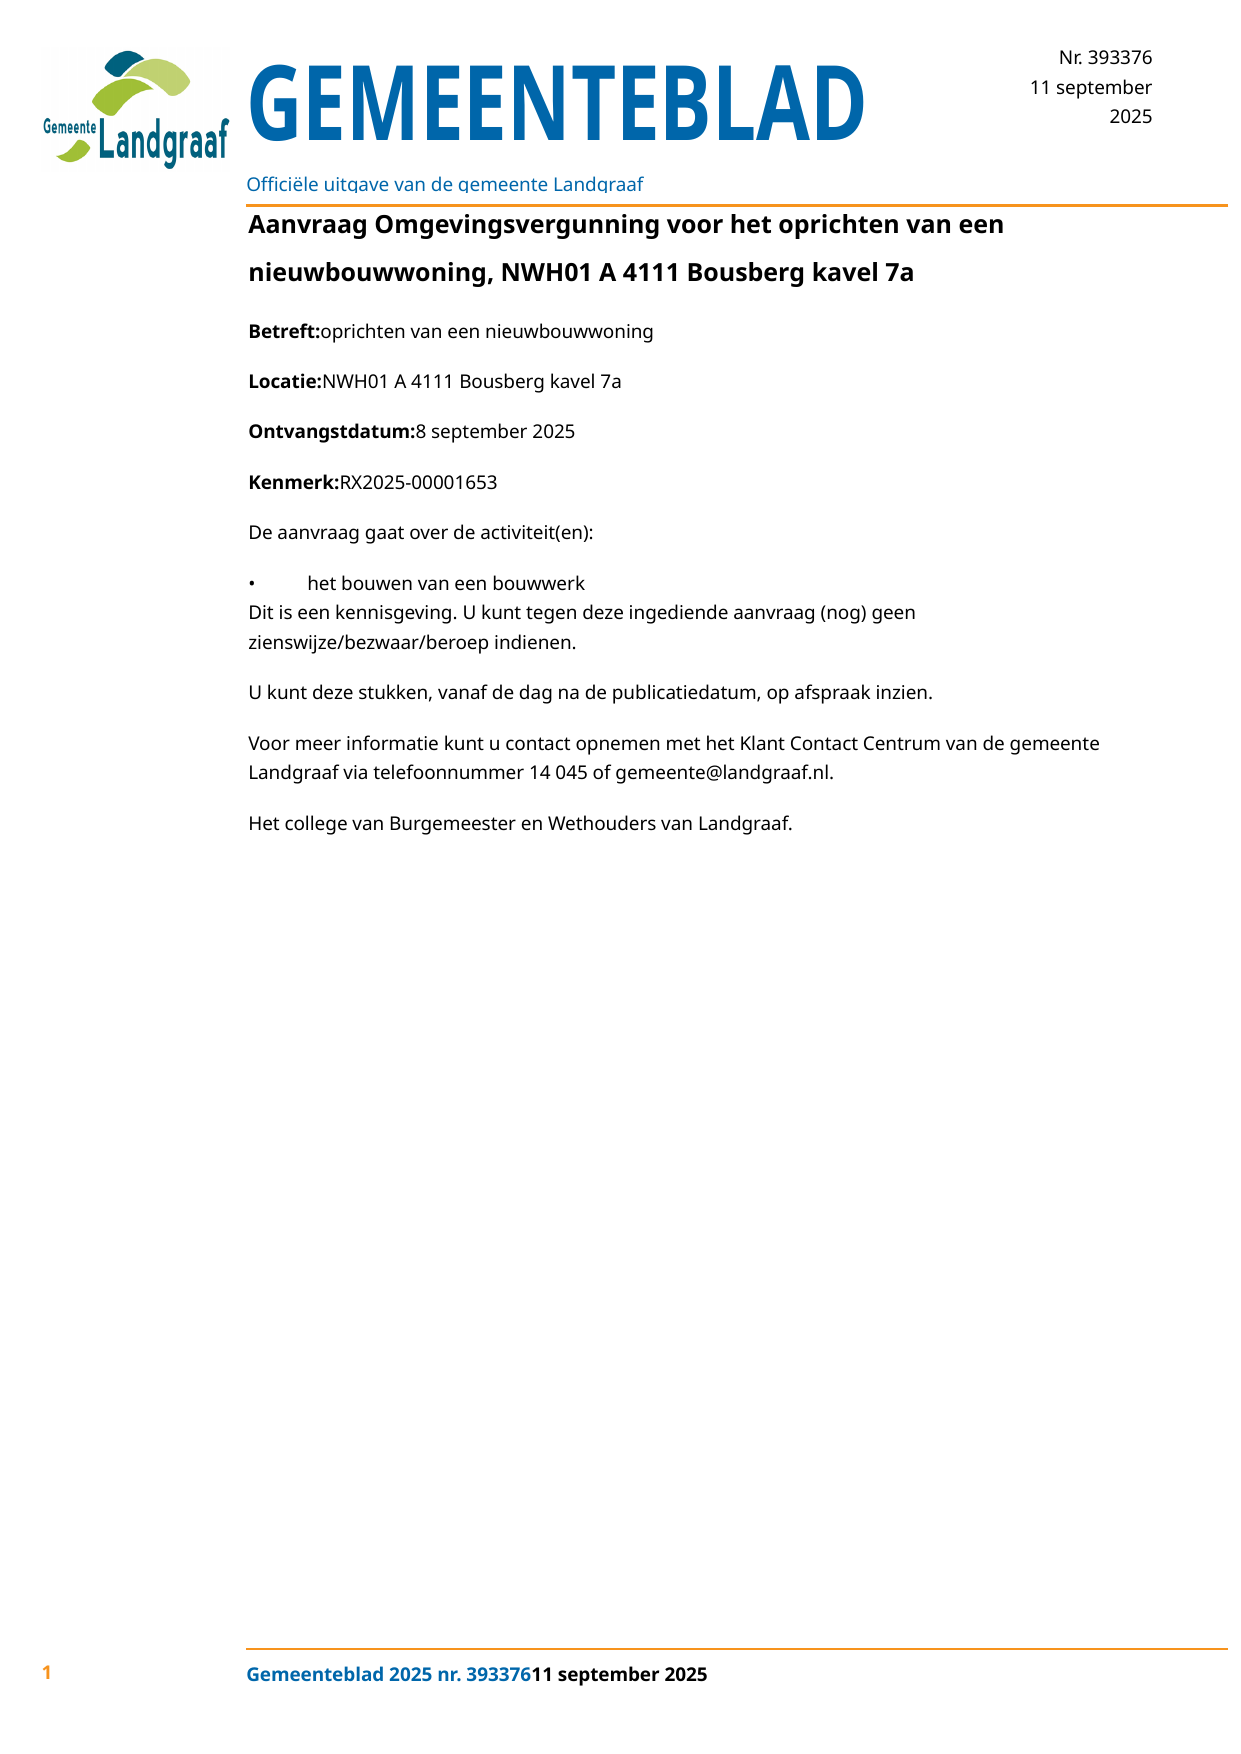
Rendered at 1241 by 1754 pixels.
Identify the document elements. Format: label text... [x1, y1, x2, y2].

text Kenmerk:RX2025-00001653 [248, 469, 1152, 495]
text Locatie:NWH01 A 4111 Bousberg kavel 7a [248, 368, 1152, 394]
text Voor meer informatie kunt u contact opnemen met het Klant Contact Centrum van de gemeente Landgraaf via telefoonnummer 14 045 of gemeente@landgraaf.nl. [248, 730, 1152, 785]
picture [41, 47, 231, 172]
text Betreft:oprichten van een nieuwbouwwoning [248, 318, 1152, 344]
list het bouwen van een bouwwerk [248, 570, 1152, 596]
text Aanvraag Omgevingsvergunning voor het oprichten van een nieuwbouwwoning, NWH01 A 4111 Bousberg kavel 7a [248, 207, 1152, 288]
text Ontvangstdatum:8 september 2025 [248, 419, 1152, 444]
text U kunt deze stukken, vanaf de dag na de publicatiedatum, op afspraak inzien. [248, 679, 1152, 705]
text Dit is een kennisgeving. U kunt tegen deze ingediende aanvraag (nog) geen zienswijze/bezwaar/beroep indienen. [248, 599, 1152, 655]
text Het college van Burgemeester en Wethouders van Landgraaf. [248, 810, 1152, 836]
text De aanvraag gaat over de activiteit(en): [248, 519, 1152, 545]
